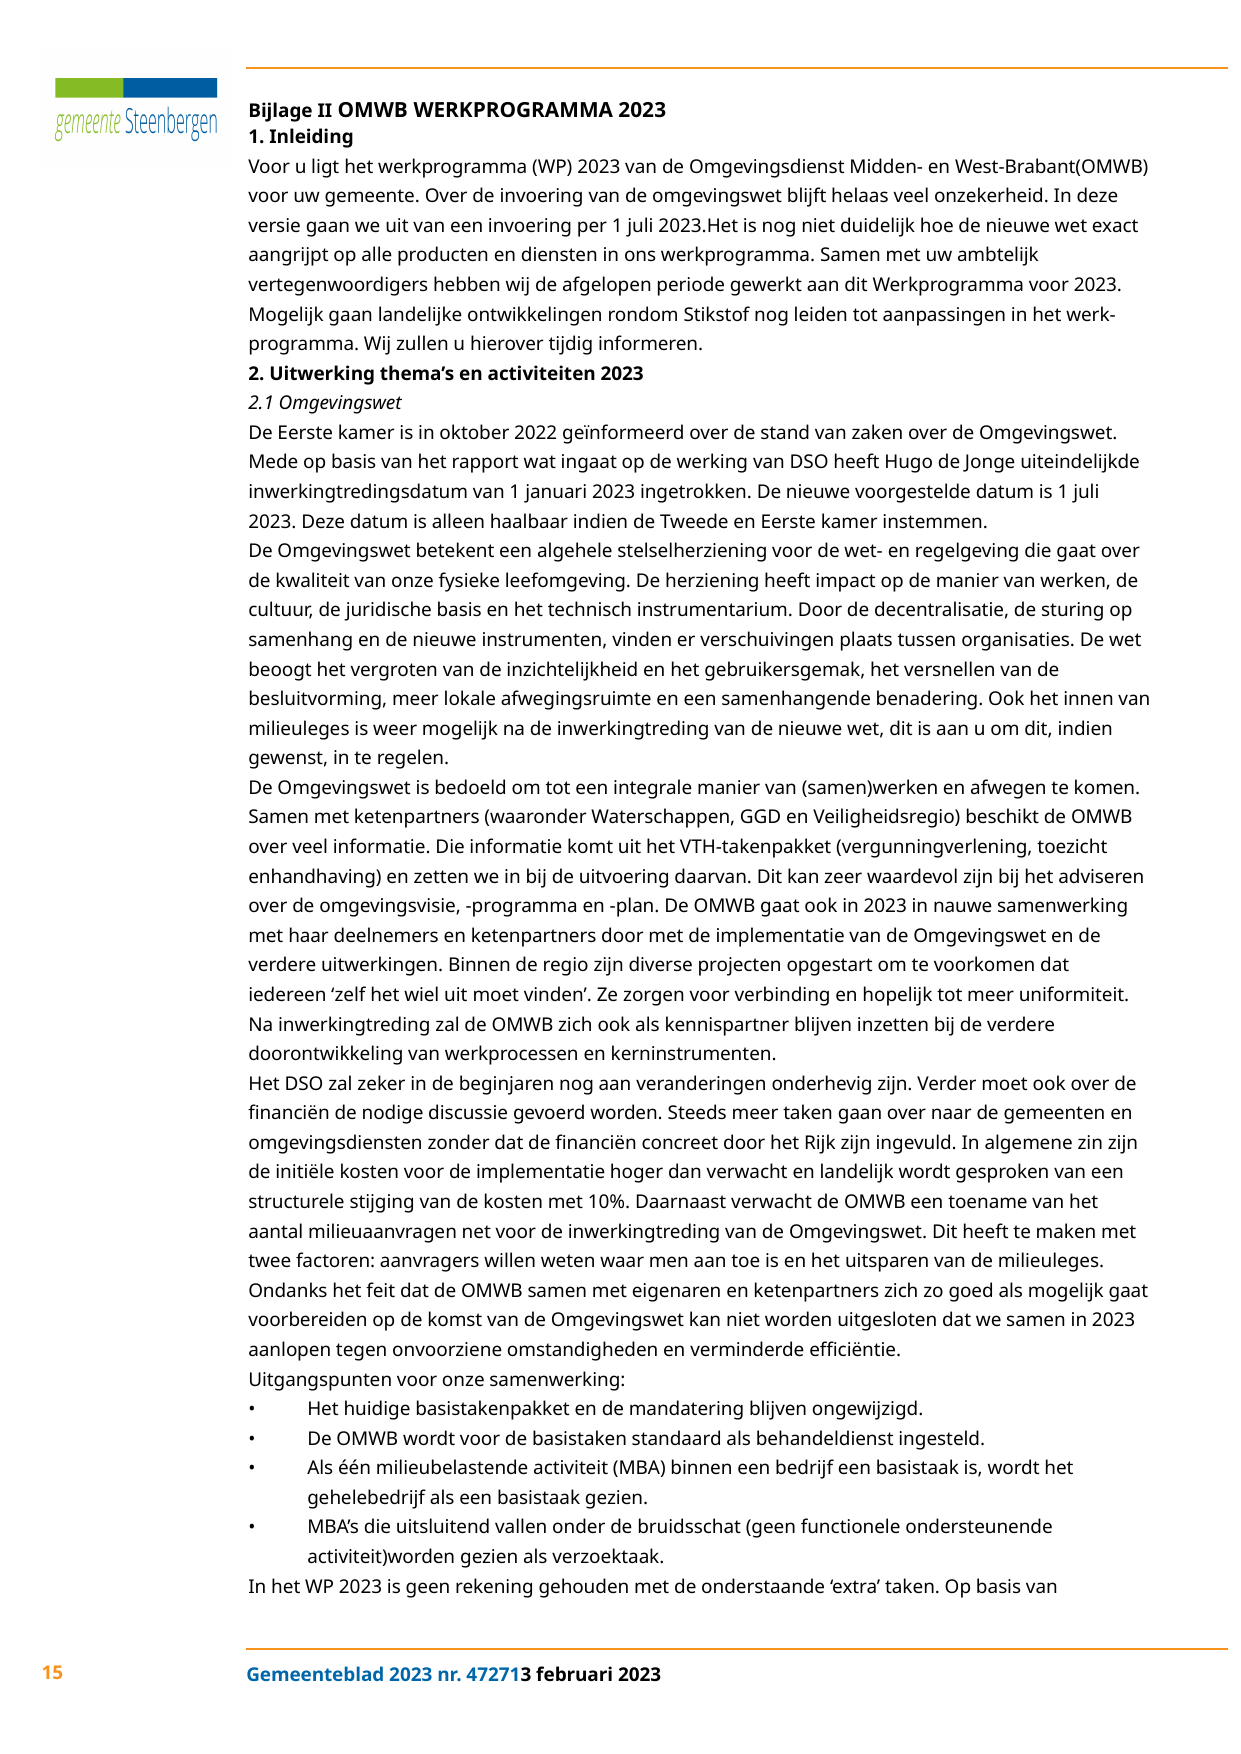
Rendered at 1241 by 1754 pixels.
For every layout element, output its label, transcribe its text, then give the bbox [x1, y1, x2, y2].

text De Omgevingswet betekent een algehele stelselherziening voor de wet- en regelgeving die gaat over de kwaliteit van onze fysieke leefomgeving. De herziening heeft impact op de manier van werken, de cultuur, de juridische basis en het technisch instrumentarium. Door de decentralisatie, de sturing op samenhang en de nieuwe instrumenten, vinden er verschuivingen plaats tussen organisaties. De wet beoogt het vergroten van de inzichtelijkheid en het gebruikersgemak, het versnellen van de besluitvorming, meer lokale afwegingsruimte en een samenhangende benadering. Ook het innen van milieuleges is weer mogelijk na de inwerkingtreding van de nieuwe wet, dit is aan u om dit, indien gewenst, in te regelen. [248, 537, 1152, 770]
list Het huidige basistakenpakket en de mandatering blijven ongewijzigd. [248, 1395, 1152, 1421]
text 2.1 Omgevingswet [248, 389, 1152, 415]
text De Omgevingswet is bedoeld om tot een integrale manier van (samen)werken en afwegen te komen. Samen met ketenpartners (waaronder Waterschappen, GGD en Veiligheidsregio) beschikt de OMWB over veel informatie. Die informatie komt uit het VTH-takenpakket (vergunningverlening, toezicht enhandhaving) en zetten we in bij de uitvoering daarvan. Dit kan zeer waardevol zijn bij het adviseren over de omgevingsvisie, -programma en -plan. De OMWB gaat ook in 2023 in nauwe samenwerking met haar deelnemers en ketenpartners door met de implementatie van de Omgevingswet en de verdere uitwerkingen. Binnen de regio zijn diverse projecten opgestart om te voorkomen dat iedereen ‘zelf het wiel uit moet vinden’. Ze zorgen voor verbinding en hopelijk tot meer uniformiteit. Na inwerkingtreding zal de OMWB zich ook als kennispartner blijven inzetten bij de verdere doorontwikkeling van werkprocessen en kerninstrumenten. [248, 774, 1152, 1066]
list Als één milieubelastende activiteit (MBA) binnen een bedrijf een basistaak is, wordt het gehelebedrijf als een basistaak gezien. [248, 1454, 1152, 1510]
picture [41, 47, 231, 172]
list De OMWB wordt voor de basistaken standaard als behandeldienst ingesteld. [248, 1425, 1152, 1451]
text Voor u ligt het werkprogramma (WP) 2023 van de Omgevingsdienst Midden- en West-Brabant(OMWB) voor uw gemeente. Over de invoering van de omgevingswet blijft helaas veel onzekerheid. In deze versie gaan we uit van een invoering per 1 juli 2023.Het is nog niet duidelijk hoe de nieuwe wet exact aangrijpt op alle producten en diensten in ons werkprogramma. Samen met uw ambtelijk vertegenwoordigers hebben wij de afgelopen periode gewerkt aan dit Werkprogramma voor 2023. Mogelijk gaan landelijke ontwikkelingen rondom Stikstof nog leiden tot aanpassingen in het werk-programma. Wij zullen u hierover tijdig informeren. [248, 153, 1152, 356]
text 1. Inleiding [248, 123, 1152, 149]
text Het DSO zal zeker in de beginjaren nog aan veranderingen onderhevig zijn. Verder moet ook over de financiën de nodige discussie gevoerd worden. Steeds meer taken gaan over naar de gemeenten en omgevingsdiensten zonder dat de financiën concreet door het Rijk zijn ingevuld. In algemene zin zijn de initiële kosten voor de implementatie hoger dan verwacht en landelijk wordt gesproken van een structurele stijging van de kosten met 10%. Daarnaast verwacht de OMWB een toename van het aantal milieuaanvragen net voor de inwerkingtreding van de Omgevingswet. Dit heeft te maken met twee factoren: aanvragers willen weten waar men aan toe is en het uitsparen van de milieuleges. Ondanks het feit dat de OMWB samen met eigenaren en ketenpartners zich zo goed als mogelijk gaat voorbereiden op de komst van de Omgevingswet kan niet worden uitgesloten dat we samen in 2023 aanlopen tegen onvoorziene omstandigheden en verminderde efficiëntie. [248, 1070, 1152, 1362]
text De Eerste kamer is in oktober 2022 geïnformeerd over de stand van zaken over de Omgevingswet. Mede op basis van het rapport wat ingaat op de werking van DSO heeft Hugo de Jonge uiteindelijkde inwerkingtredingsdatum van 1 januari 2023 ingetrokken. De nieuwe voorgestelde datum is 1 juli 2023. Deze datum is alleen haalbaar indien de Tweede en Eerste kamer instemmen. [248, 419, 1152, 534]
text In het WP 2023 is geen rekening gehouden met de onderstaande ‘extra’ taken. Op basis van [248, 1573, 1152, 1599]
text 2. Uitwerking thema’s en activiteiten 2023 [248, 360, 1152, 386]
text Bijlage II OMWB WERKPROGRAMMA 2023 [248, 95, 1152, 123]
text Uitgangspunten voor onze samenwerking: [248, 1366, 1152, 1392]
list MBA’s die uitsluitend vallen onder de bruidsschat (geen functionele ondersteunende activiteit)worden gezien als verzoektaak. [248, 1514, 1152, 1569]
